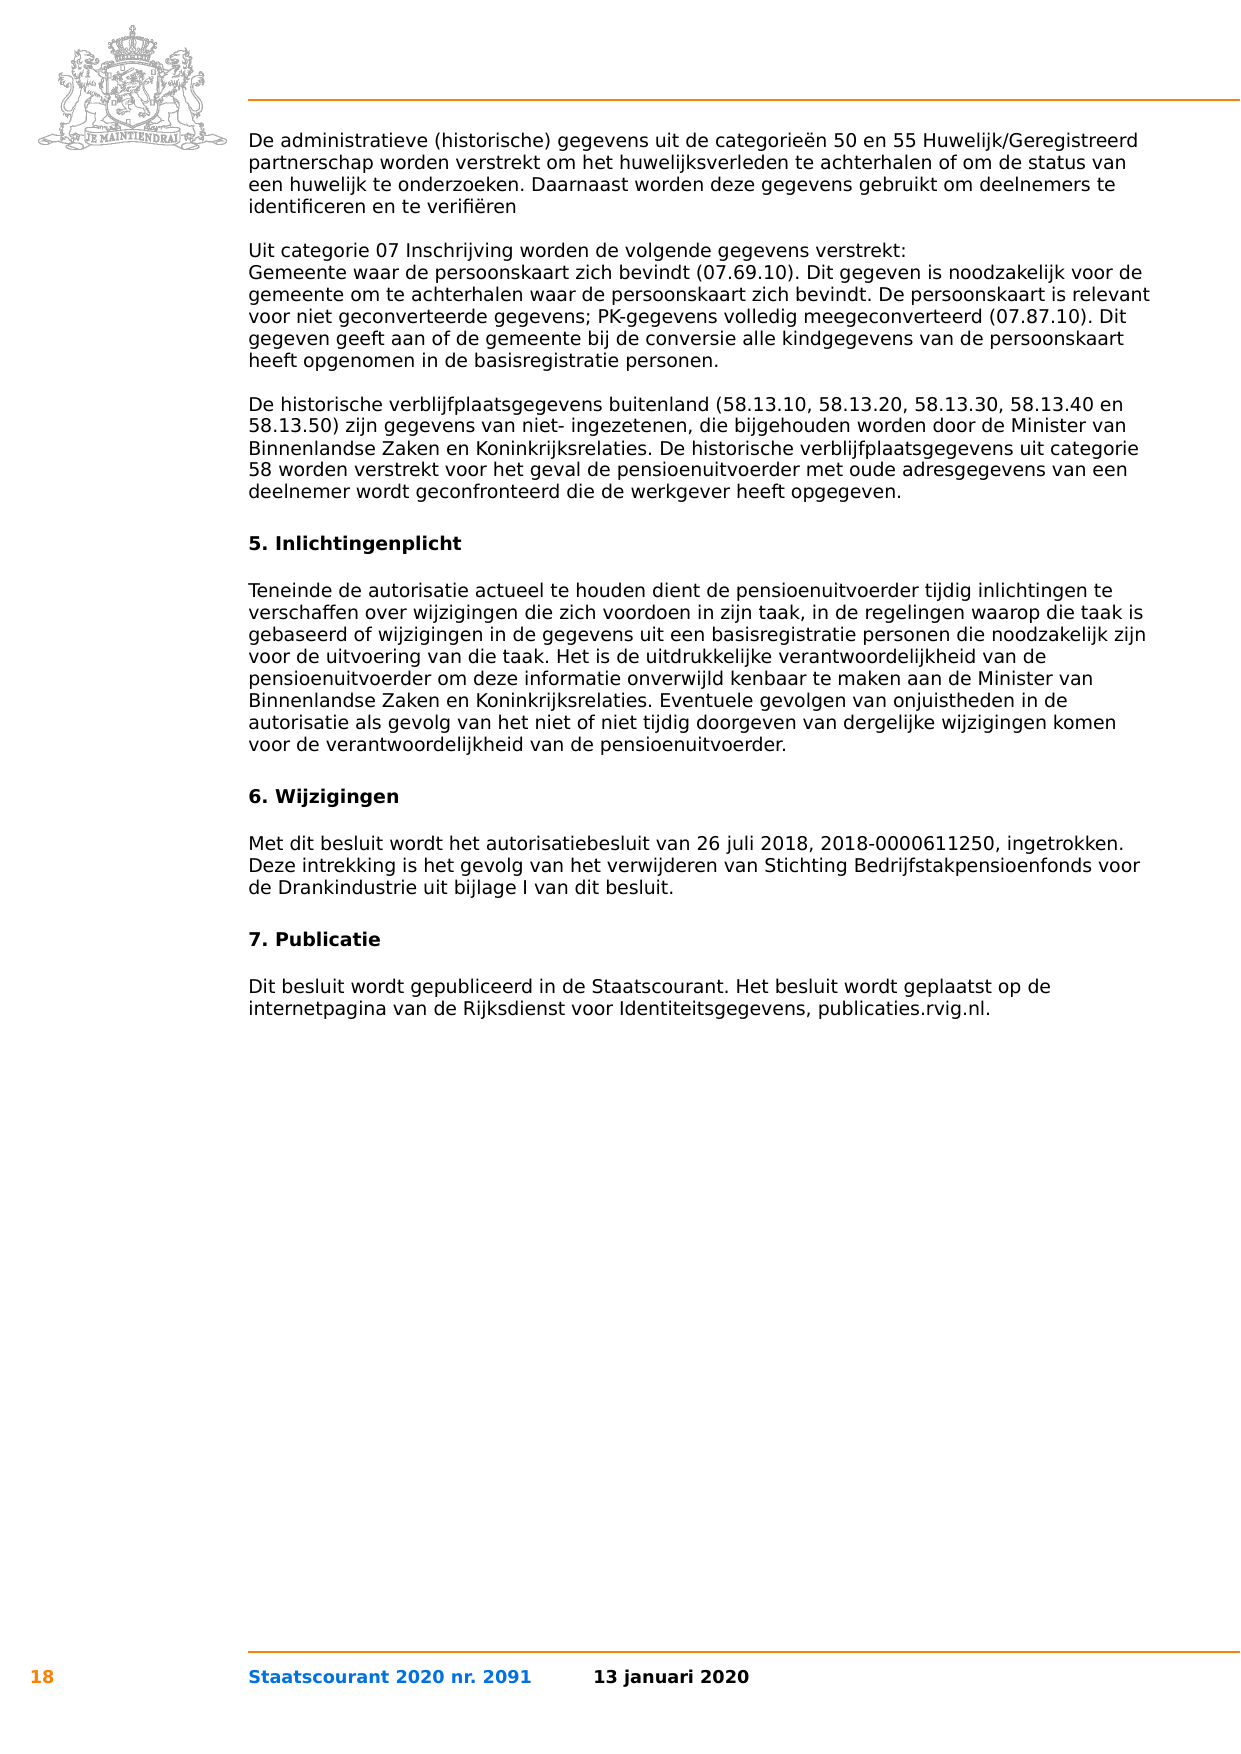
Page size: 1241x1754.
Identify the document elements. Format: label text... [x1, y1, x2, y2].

subtitle 6. Wijzigingen [248, 786, 1163, 808]
subtitle 5. Inlichtingenplicht [248, 533, 1163, 555]
text Met dit besluit wordt het autorisatiebesluit van 26 juli 2018, 2018-0000611250, ingetrokken. Deze intrekking is het gevolg van het verwijderen van Stichting Bedrijfstakpensioenfonds voor de Drankindustrie uit bijlage I van dit besluit. [248, 833, 1163, 899]
text Teneinde de autorisatie actueel te houden dient de pensioenuitvoerder tijdig inlichtingen te verschaffen over wijzigingen die zich voordoen in zijn taak, in de regelingen waarop die taak is gebaseerd of wijzigingen in de gegevens uit een basisregistratie personen die noodzakelijk zijn voor de uitvoering van die taak. Het is de uitdrukkelijke verantwoordelijkheid van de pensioenuitvoerder om deze informatie onverwijld kenbaar te maken aan de Minister van Binnenlandse Zaken en Koninkrijksrelaties. Eventuele gevolgen van onjuistheden in de autorisatie als gevolg van het niet of niet tijdig doorgeven van dergelijke wijzigingen komen voor de verantwoordelijkheid van de pensioenuitvoerder. [248, 580, 1163, 756]
text De historische verblijfplaatsgegevens buitenland (58.13.10, 58.13.20, 58.13.30, 58.13.40 en 58.13.50) zijn gegevens van niet- ingezetenen, die bijgehouden worden door de Minister van Binnenlandse Zaken en Koninkrijksrelaties. De historische verblijfplaatsgegevens uit categorie 58 worden verstrekt voor het geval de pensioenuitvoerder met oude adresgegevens van een deelnemer wordt geconfronteerd die de werkgever heeft opgegeven. [248, 393, 1163, 503]
text De administratieve (historische) gegevens uit de categorieën 50 en 55 Huwelijk/Geregistreerd partnerschap worden verstrekt om het huwelijksverleden te achterhalen of om de status van een huwelijk te onderzoeken. Daarnaast worden deze gegevens gebruikt om deelnemers te identificeren en te verifiëren [248, 130, 1163, 218]
text Gemeente waar de persoonskaart zich bevindt (07.69.10). Dit gegeven is noodzakelijk voor de gemeente om te achterhalen waar de persoonskaart zich bevindt. De persoonskaart is relevant voor niet geconverteerde gegevens; PK-gegevens volledig meegeconverteerd (07.87.10). Dit gegeven geeft aan of de gemeente bij de conversie alle kindgegevens van de persoonskaart heeft opgenomen in de basisregistratie personen. [248, 262, 1163, 372]
picture [38, 25, 227, 150]
text Uit categorie 07 Inschrijving worden de volgende gegevens verstrekt: [248, 240, 1163, 262]
text Dit besluit wordt gepubliceerd in de Staatscourant. Het besluit wordt geplaatst op de internetpagina van de Rijksdienst voor Identiteitsgegevens, publicaties.rvig.nl. [248, 976, 1163, 1020]
subtitle 7. Publicatie [248, 929, 1163, 951]
